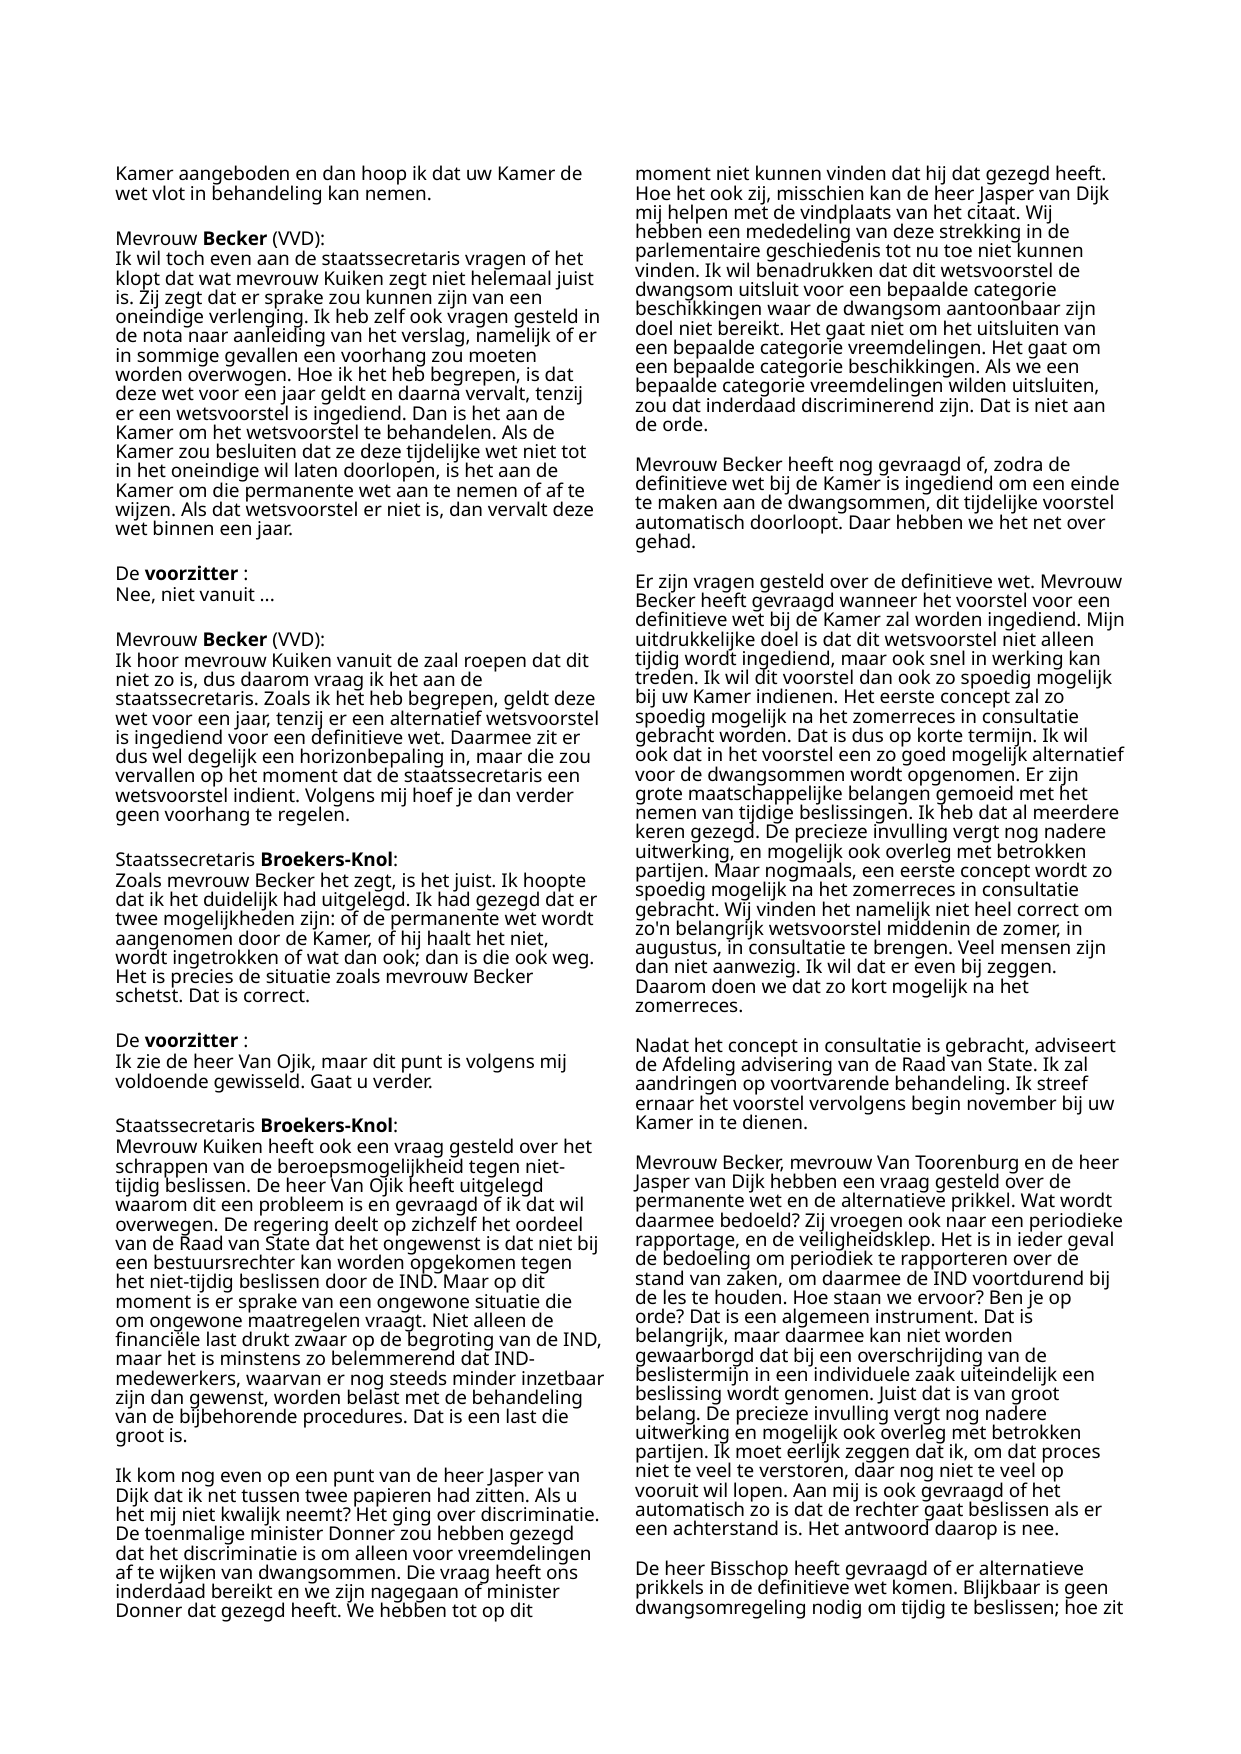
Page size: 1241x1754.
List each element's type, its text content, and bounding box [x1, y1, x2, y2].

text De voorzitter : [115, 1028, 605, 1053]
text Staatssecretaris Broekers-Knol: [115, 846, 605, 872]
text Ik kom nog even op een punt van de heer Jasper van Dijk dat ik net tussen twee papieren had zitten. Als u het mij niet kwalijk neemt? Het ging over discriminatie. De toenmalige minister Donner zou hebben gezegd dat het discriminatie is om alleen voor vreemdelingen af te wijken van dwangsommen. Die vraag heeft ons inderdaad bereikt en we zijn nagegaan of minister Donner dat gezegd heeft. We hebben tot op dit [115, 1467, 605, 1622]
text Zoals mevrouw Becker het zegt, is het juist. Ik hoopte dat ik het duidelijk had uitgelegd. Ik had gezegd dat er twee mogelijkheden zijn: of de permanente wet wordt aangenomen door de Kamer, of hij haalt het niet, wordt ingetrokken of wat dan ook; dan is die ook weg. Het is precies de situatie zoals mevrouw Becker schetst. Dat is correct. [115, 872, 605, 1007]
text Nee, niet vanuit ... [115, 586, 605, 605]
text Mevrouw Kuiken heeft ook een vraag gesteld over het schrappen van de beroepsmogelijkheid tegen niet-tijdig beslissen. De heer Van Ojik heeft uitgelegd waarom dit een probleem is en gevraagd of ik dat wil overwegen. De regering deelt op zichzelf het oordeel van de Raad van State dat het ongewenst is dat niet bij een bestuursrechter kan worden opgekomen tegen het niet-tijdig beslissen door de IND. Maar op dit moment is er sprake van een ongewone situatie die om ongewone maatregelen vraagt. Niet alleen de financiële last drukt zwaar op de begroting van de IND, maar het is minstens zo belemmerend dat IND-medewerkers, waarvan er nog steeds minder inzetbaar zijn dan gewenst, worden belast met de behandeling van de bijbehorende procedures. Dat is een last die groot is. [115, 1138, 605, 1447]
text Mevrouw Becker, mevrouw Van Toorenburg en de heer Jasper van Dijk hebben een vraag gesteld over de permanente wet en de alternatieve prikkel. Wat wordt daarmee bedoeld? Zij vroegen ook naar een periodieke rapportage, en de veiligheidsklep. Het is in ieder geval de bedoeling om periodiek te rapporteren over de stand van zaken, om daarmee de IND voortdurend bij de les te houden. Hoe staan we ervoor? Ben je op orde? Dat is een algemeen instrument. Dat is belangrijk, maar daarmee kan niet worden gewaarborgd dat bij een overschrijding van de beslistermijn in een individuele zaak uiteindelijk een beslissing wordt genomen. Juist dat is van groot belang. De precieze invulling vergt nog nadere uitwerking en mogelijk ook overleg met betrokken partijen. Ik moet eerlijk zeggen dat ik, om dat proces niet te veel te verstoren, daar nog niet te veel op vooruit wil lopen. Aan mij is ook gevraagd of het automatisch zo is dat de rechter gaat beslissen als er een achterstand is. Het antwoord daarop is nee. [635, 1154, 1125, 1539]
text Staatssecretaris Broekers-Knol: [115, 1113, 605, 1138]
text Kamer aangeboden en dan hoop ik dat uw Kamer de wet vlot in behandeling kan nemen. [115, 165, 605, 204]
text Mevrouw Becker (VVD): [115, 225, 605, 250]
text Er zijn vragen gesteld over de definitieve wet. Mevrouw Becker heeft gevraagd wanneer het voorstel voor een definitieve wet bij de Kamer zal worden ingediend. Mijn uitdrukkelijke doel is dat dit wetsvoorstel niet alleen tijdig wordt ingediend, maar ook snel in werking kan treden. Ik wil dit voorstel dan ook zo spoedig mogelijk bij uw Kamer indienen. Het eerste concept zal zo spoedig mogelijk na het zomerreces in consultatie gebracht worden. Dat is dus op korte termijn. Ik wil ook dat in het voorstel een zo goed mogelijk alternatief voor de dwangsommen wordt opgenomen. Er zijn grote maatschappelijke belangen gemoeid met het nemen van tijdige beslissingen. Ik heb dat al meerdere keren gezegd. De precieze invulling vergt nog nadere uitwerking, en mogelijk ook overleg met betrokken partijen. Maar nogmaals, een eerste concept wordt zo spoedig mogelijk na het zomerreces in consultatie gebracht. Wij vinden het namelijk niet heel correct om zo'n belangrijk wetsvoorstel middenin de zomer, in augustus, in consultatie te brengen. Veel mensen zijn dan niet aanwezig. Ik wil dat er even bij zeggen. Daarom doen we dat zo kort mogelijk na het zomerreces. [635, 573, 1125, 1016]
text Ik hoor mevrouw Kuiken vanuit de zaal roepen dat dit niet zo is, dus daarom vraag ik het aan de staatssecretaris. Zoals ik het heb begrepen, geldt deze wet voor een jaar, tenzij er een alternatief wetsvoorstel is ingediend voor een definitieve wet. Daarmee zit er dus wel degelijk een horizonbepaling in, maar die zou vervallen op het moment dat de staatssecretaris een wetsvoorstel indient. Volgens mij hoef je dan verder geen voorhang te regelen. [115, 652, 605, 825]
text Mevrouw Becker (VVD): [115, 626, 605, 652]
text Ik zie de heer Van Ojik, maar dit punt is volgens mij voldoende gewisseld. Gaat u verder. [115, 1053, 605, 1092]
text Nadat het concept in consultatie is gebracht, adviseert de Afdeling advisering van de Raad van State. Ik zal aandringen op voortvarende behandeling. Ik streef ernaar het voorstel vervolgens begin november bij uw Kamer in te dienen. [635, 1037, 1125, 1133]
text moment niet kunnen vinden dat hij dat gezegd heeft. Hoe het ook zij, misschien kan de heer Jasper van Dijk mij helpen met de vindplaats van het citaat. Wij hebben een mededeling van deze strekking in de parlementaire geschiedenis tot nu toe niet kunnen vinden. Ik wil benadrukken dat dit wetsvoorstel de dwangsom uitsluit voor een bepaalde categorie beschikkingen waar de dwangsom aantoonbaar zijn doel niet bereikt. Het gaat niet om het uitsluiten van een bepaalde categorie vreemdelingen. Het gaat om een bepaalde categorie beschikkingen. Als we een bepaalde categorie vreemdelingen wilden uitsluiten, zou dat inderdaad discriminerend zijn. Dat is niet aan de orde. [635, 165, 1125, 435]
text De voorzitter : [115, 560, 605, 586]
text Mevrouw Becker heeft nog gevraagd of, zodra de definitieve wet bij de Kamer is ingediend om een einde te maken aan de dwangsommen, dit tijdelijke voorstel automatisch doorloopt. Daar hebben we het net over gehad. [635, 456, 1125, 552]
text Ik wil toch even aan de staatssecretaris vragen of het klopt dat wat mevrouw Kuiken zegt niet helemaal juist is. Zij zegt dat er sprake zou kunnen zijn van een oneindige verlenging. Ik heb zelf ook vragen gesteld in de nota naar aanleiding van het verslag, namelijk of er in sommige gevallen een voorhang zou moeten worden overwogen. Hoe ik het heb begrepen, is dat deze wet voor een jaar geldt en daarna vervalt, tenzij er een wetsvoorstel is ingediend. Dan is het aan de Kamer om het wetsvoorstel te behandelen. Als de Kamer zou besluiten dat ze deze tijdelijke wet niet tot in het oneindige wil laten doorlopen, is het aan de Kamer om die permanente wet aan te nemen of af te wijzen. Als dat wetsvoorstel er niet is, dan vervalt deze wet binnen een jaar. [115, 250, 605, 539]
text De heer Bisschop heeft gevraagd of er alternatieve prikkels in de definitieve wet komen. Blijkbaar is geen dwangsomregeling nodig om tijdig te beslissen; hoe zit [635, 1560, 1125, 1618]
